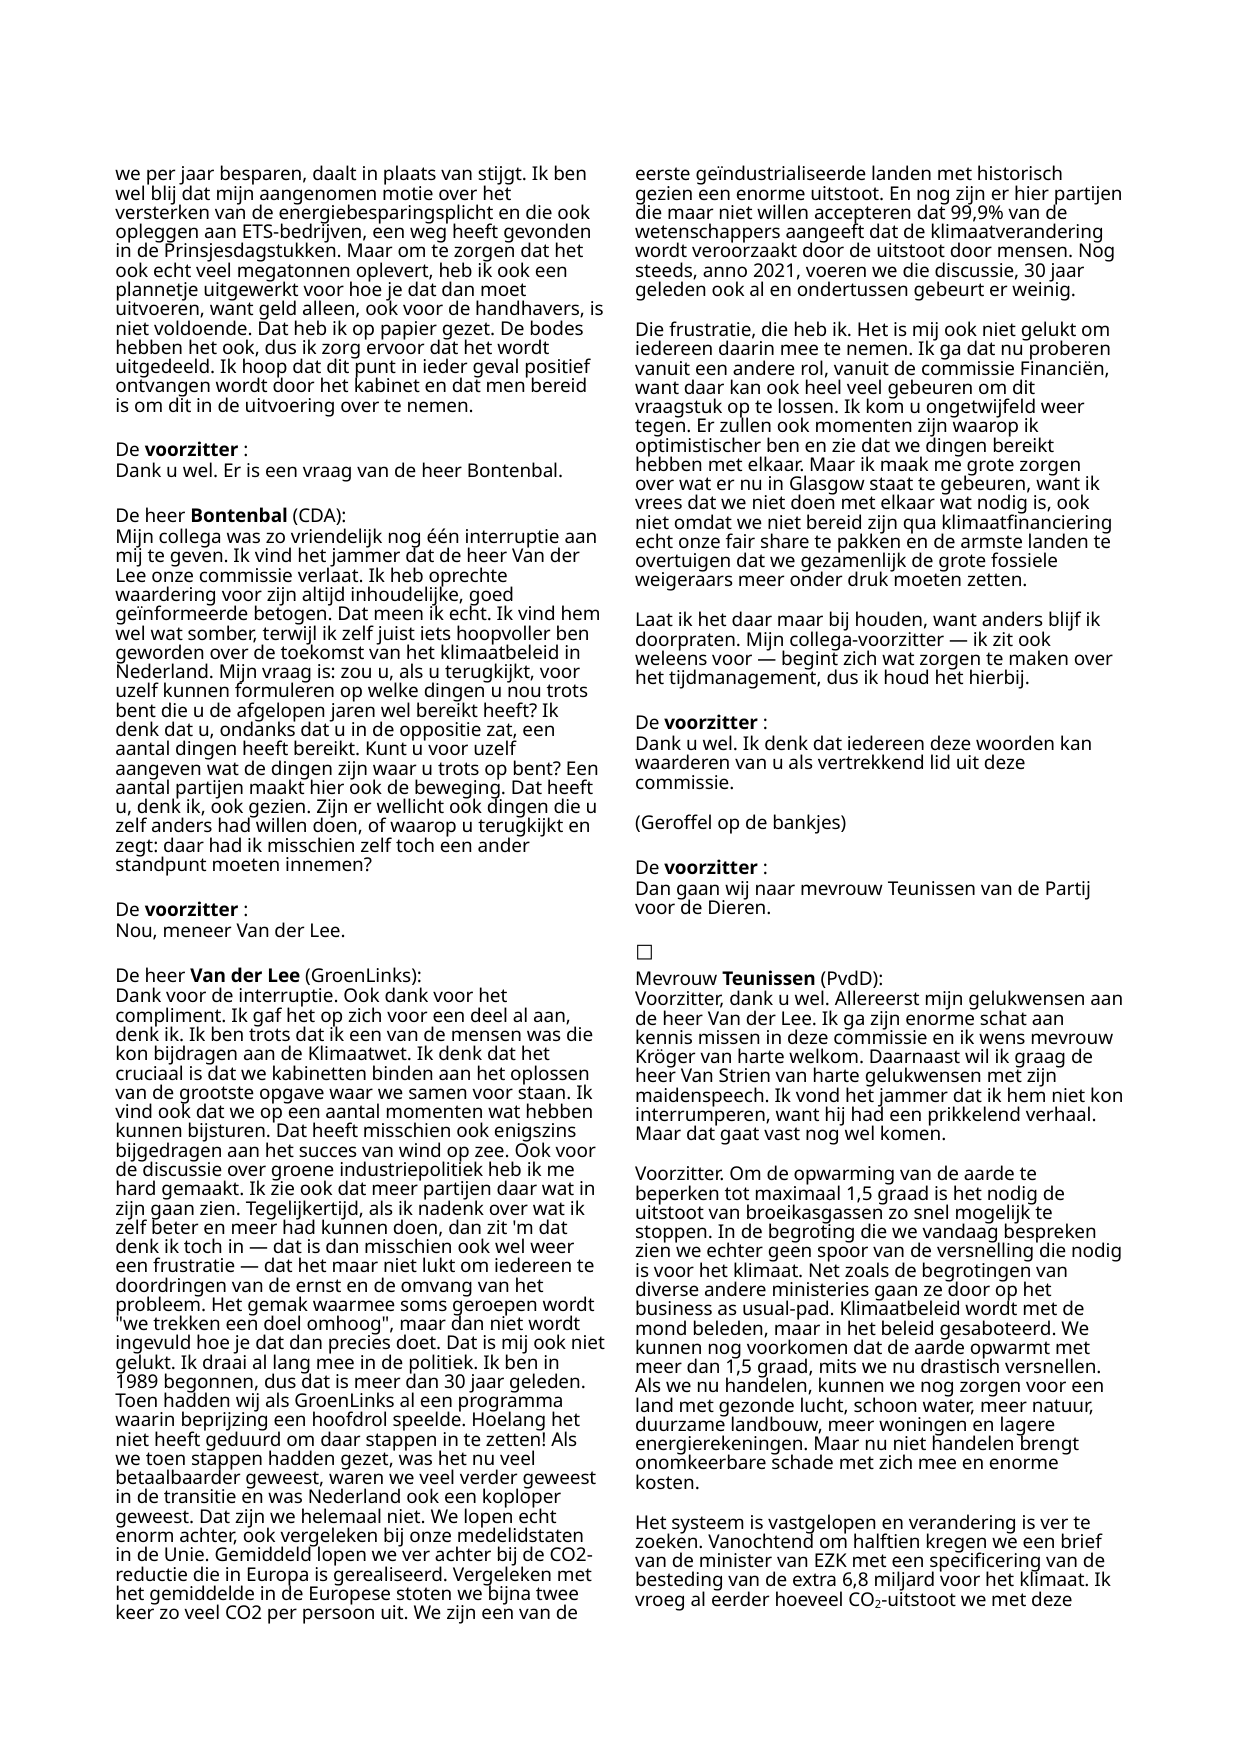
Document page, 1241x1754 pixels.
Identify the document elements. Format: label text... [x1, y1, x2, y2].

text ⬜ [635, 939, 1125, 965]
text Dank u wel. Ik denk dat iedereen deze woorden kan waarderen van u als vertrekkend lid uit deze commissie. [635, 735, 1125, 793]
text Dan gaan wij naar mevrouw Teunissen van de Partij voor de Dieren. [635, 879, 1125, 918]
text Dank voor de interruptie. Ook dank voor het compliment. Ik gaf het op zich voor een deel al aan, denk ik. Ik ben trots dat ik een van de mensen was die kon bijdragen aan de Klimaatwet. Ik denk dat het cruciaal is dat we kabinetten binden aan het oplossen van de grootste opgave waar we samen voor staan. Ik vind ook dat we op een aantal momenten wat hebben kunnen bijsturen. Dat heeft misschien ook enigszins bijgedragen aan het succes van wind op zee. Ook voor de discussie over groene industriepolitiek heb ik me hard gemaakt. Ik zie ook dat meer partijen daar wat in zijn gaan zien. Tegelijkertijd, als ik nadenk over wat ik zelf beter en meer had kunnen doen, dan zit 'm dat denk ik toch in — dat is dan misschien ook wel weer een frustratie — dat het maar niet lukt om iedereen te doordringen van de ernst en de omvang van het probleem. Het gemak waarmee soms geroepen wordt "we trekken een doel omhoog", maar dan niet wordt ingevuld hoe je dat dan precies doet. Dat is mij ook niet gelukt. Ik draai al lang mee in de politiek. Ik ben in 1989 begonnen, dus dat is meer dan 30 jaar geleden. Toen hadden wij als GroenLinks al een programma waarin beprijzing een hoofdrol speelde. Hoelang het niet heeft geduurd om daar stappen in te zetten! Als we toen stappen hadden gezet, was het nu veel betaalbaarder geweest, waren we veel verder geweest in de transitie en was Nederland ook een koploper geweest. Dat zijn we helemaal niet. We lopen echt enorm achter, ook vergeleken bij onze medelidstaten in de Unie. Gemiddeld lopen we ver achter bij de CO2-reductie die in Europa is gerealiseerd. Vergeleken met het gemiddelde in de Europese stoten we bijna twee keer zo veel CO2 per persoon uit. We zijn een van de [115, 987, 605, 1623]
text Voorzitter, dank u wel. Allereerst mijn gelukwensen aan de heer Van der Lee. Ik ga zijn enorme schat aan kennis missen in deze commissie en ik wens mevrouw Kröger van harte welkom. Daarnaast wil ik graag de heer Van Strien van harte gelukwensen met zijn maidenspeech. Ik vond het jammer dat ik hem niet kon interrumperen, want hij had een prikkelend verhaal. Maar dat gaat vast nog wel komen. [635, 990, 1125, 1144]
text De heer Bontenbal (CDA): [115, 502, 605, 528]
text De voorzitter : [635, 709, 1125, 735]
text Mijn collega was zo vriendelijk nog één interruptie aan mij te geven. Ik vind het jammer dat de heer Van der Lee onze commissie verlaat. Ik heb oprechte waardering voor zijn altijd inhoudelijke, goed geïnformeerde betogen. Dat meen ik echt. Ik vind hem wel wat somber, terwijl ik zelf juist iets hoopvoller ben geworden over de toekomst van het klimaatbeleid in Nederland. Mijn vraag is: zou u, als u terugkijkt, voor uzelf kunnen formuleren op welke dingen u nou trots bent die u de afgelopen jaren wel bereikt heeft? Ik denk dat u, ondanks dat u in de oppositie zat, een aantal dingen heeft bereikt. Kunt u voor uzelf aangeven wat de dingen zijn waar u trots op bent? Een aantal partijen maakt hier ook de beweging. Dat heeft u, denk ik, ook gezien. Zijn er wellicht ook dingen die u zelf anders had willen doen, of waarop u terugkijkt en zegt: daar had ik misschien zelf toch een ander standpunt moeten innemen? [115, 528, 605, 875]
text Die frustratie, die heb ik. Het is mij ook niet gelukt om iedereen daarin mee te nemen. Ik ga dat nu proberen vanuit een andere rol, vanuit de commissie Financiën, want daar kan ook heel veel gebeuren om dit vraagstuk op te lossen. Ik kom u ongetwijfeld weer tegen. Er zullen ook momenten zijn waarop ik optimistischer ben en zie dat we dingen bereikt hebben met elkaar. Maar ik maak me grote zorgen over wat er nu in Glasgow staat te gebeuren, want ik vrees dat we niet doen met elkaar wat nodig is, ook niet omdat we niet bereid zijn qua klimaatfinanciering echt onze fair share te pakken en de armste landen te overtuigen dat we gezamenlijk de grote fossiele weigeraars meer onder druk moeten zetten. [635, 321, 1125, 591]
text Mevrouw Teunissen (PvdD): [635, 965, 1125, 990]
text De voorzitter : [635, 854, 1125, 879]
text De voorzitter : [115, 437, 605, 462]
text we per jaar besparen, daalt in plaats van stijgt. Ik ben wel blij dat mijn aangenomen motie over het versterken van de energiebesparingsplicht en die ook opleggen aan ETS-bedrijven, een weg heeft gevonden in de Prinsjesdagstukken. Maar om te zorgen dat het ook echt veel megatonnen oplevert, heb ik ook een plannetje uitgewerkt voor hoe je dat dan moet uitvoeren, want geld alleen, ook voor de handhavers, is niet voldoende. Dat heb ik op papier gezet. De bodes hebben het ook, dus ik zorg ervoor dat het wordt uitgedeeld. Ik hoop dat dit punt in ieder geval positief ontvangen wordt door het kabinet en dat men bereid is om dit in de uitvoering over te nemen. [115, 165, 605, 416]
text De voorzitter : [115, 896, 605, 922]
text Voorzitter. Om de opwarming van de aarde te beperken tot maximaal 1,5 graad is het nodig de uitstoot van broeikasgassen zo snel mogelijk te stoppen. In de begroting die we vandaag bespreken zien we echter geen spoor van de versnelling die nodig is voor het klimaat. Net zoals de begrotingen van diverse andere ministeries gaan ze door op het business as usual-pad. Klimaatbeleid wordt met de mond beleden, maar in het beleid gesaboteerd. We kunnen nog voorkomen dat de aarde opwarmt met meer dan 1,5 graad, mits we nu drastisch versnellen. Als we nu handelen, kunnen we nog zorgen voor een land met gezonde lucht, schoon water, meer natuur, duurzame landbouw, meer woningen en lagere energierekeningen. Maar nu niet handelen brengt onomkeerbare schade met zich mee en enorme kosten. [635, 1165, 1125, 1493]
text Dank u wel. Er is een vraag van de heer Bontenbal. [115, 462, 605, 482]
text De heer Van der Lee (GroenLinks): [115, 962, 605, 987]
text Het systeem is vastgelopen en verandering is ver te zoeken. Vanochtend om halftien kregen we een brief van de minister van EZK met een specificering van de besteding van de extra 6,8 miljard voor het klimaat. Ik vroeg al eerder hoeveel CO2-uitstoot we met deze [635, 1514, 1125, 1610]
text eerste geïndustrialiseerde landen met historisch gezien een enorme uitstoot. En nog zijn er hier partijen die maar niet willen accepteren dat 99,9% van de wetenschappers aangeeft dat de klimaatverandering wordt veroorzaakt door de uitstoot door mensen. Nog steeds, anno 2021, voeren we die discussie, 30 jaar geleden ook al en ondertussen gebeurt er weinig. [635, 165, 1125, 300]
text (Geroffel op de bankjes) [635, 814, 1125, 833]
text Laat ik het daar maar bij houden, want anders blijf ik doorpraten. Mijn collega-voorzitter — ik zit ook weleens voor — begint zich wat zorgen te maken over het tijdmanagement, dus ik houd het hierbij. [635, 611, 1125, 688]
text Nou, meneer Van der Lee. [115, 922, 605, 941]
